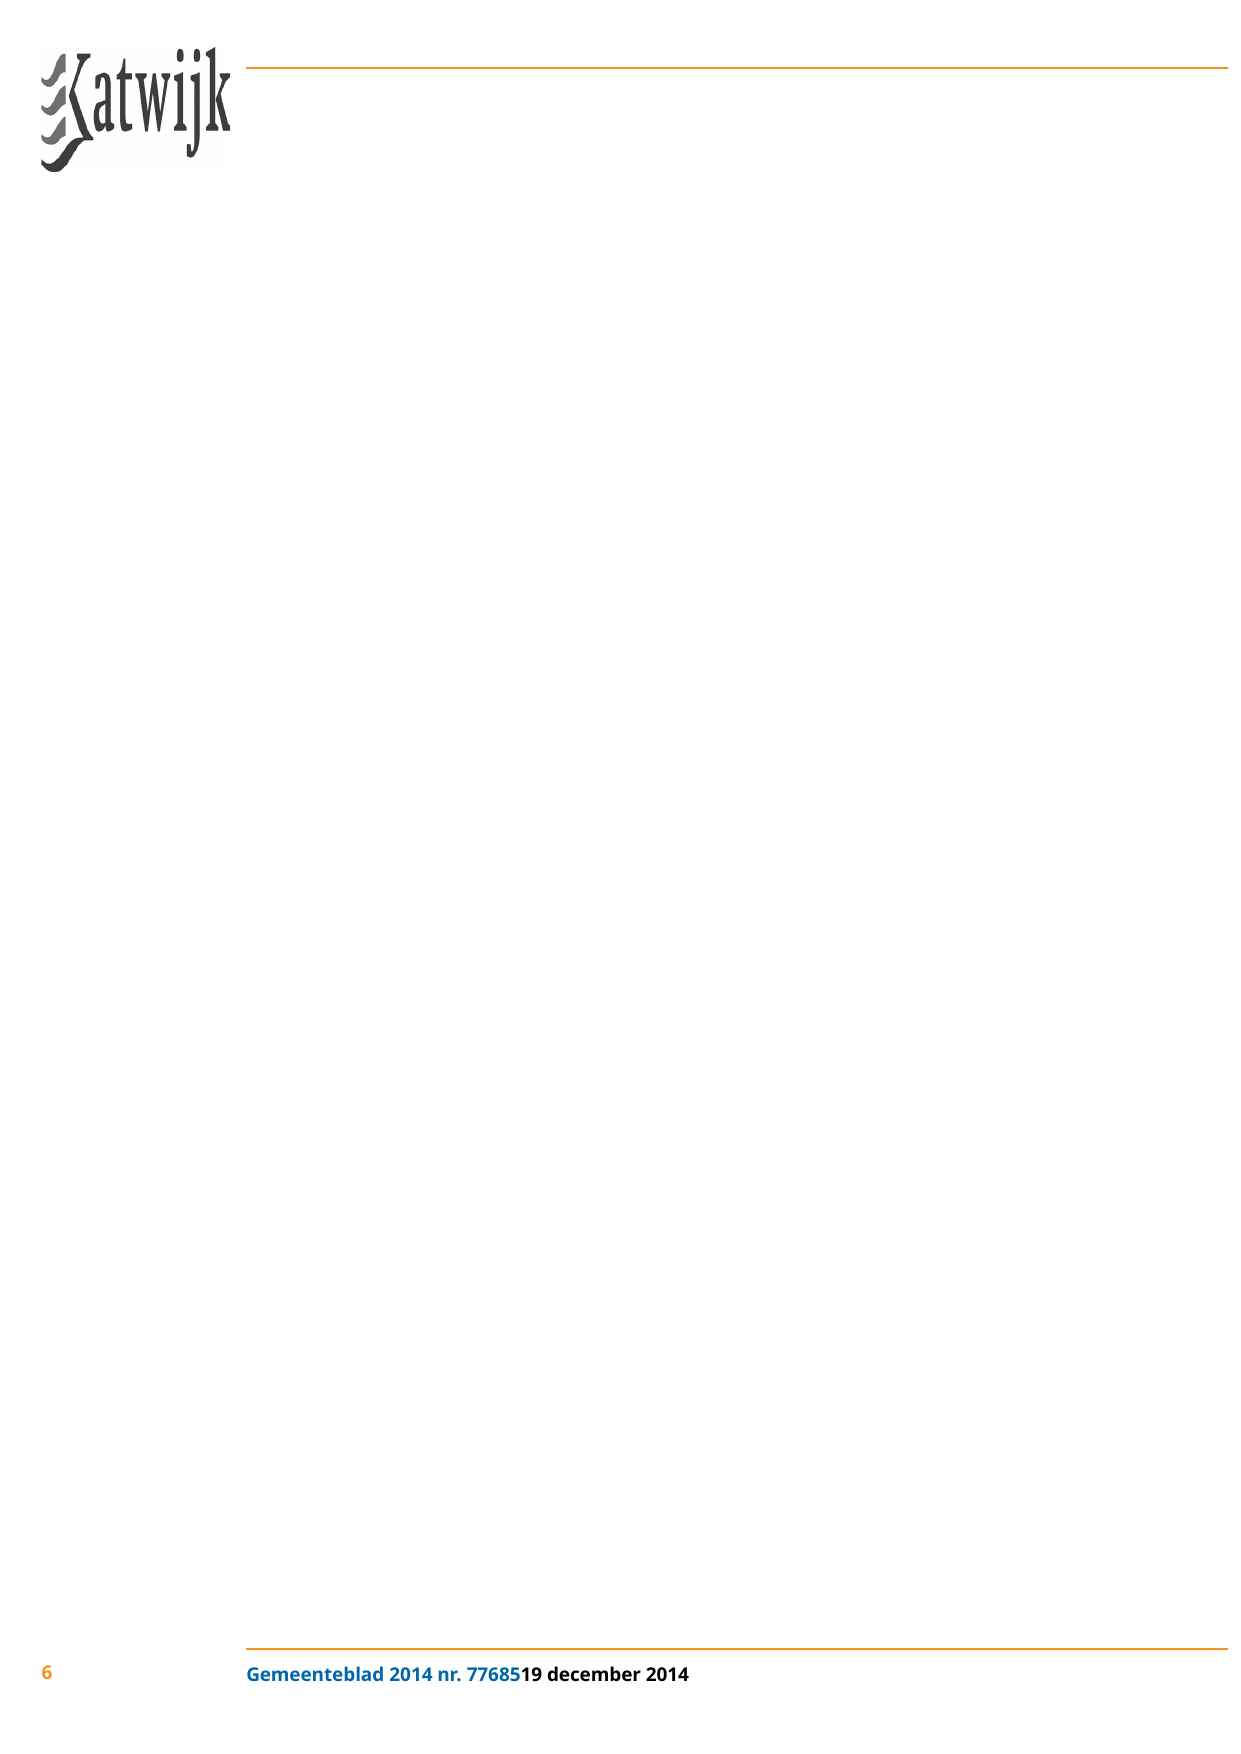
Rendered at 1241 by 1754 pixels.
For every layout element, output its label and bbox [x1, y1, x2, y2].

picture [41, 47, 231, 172]
